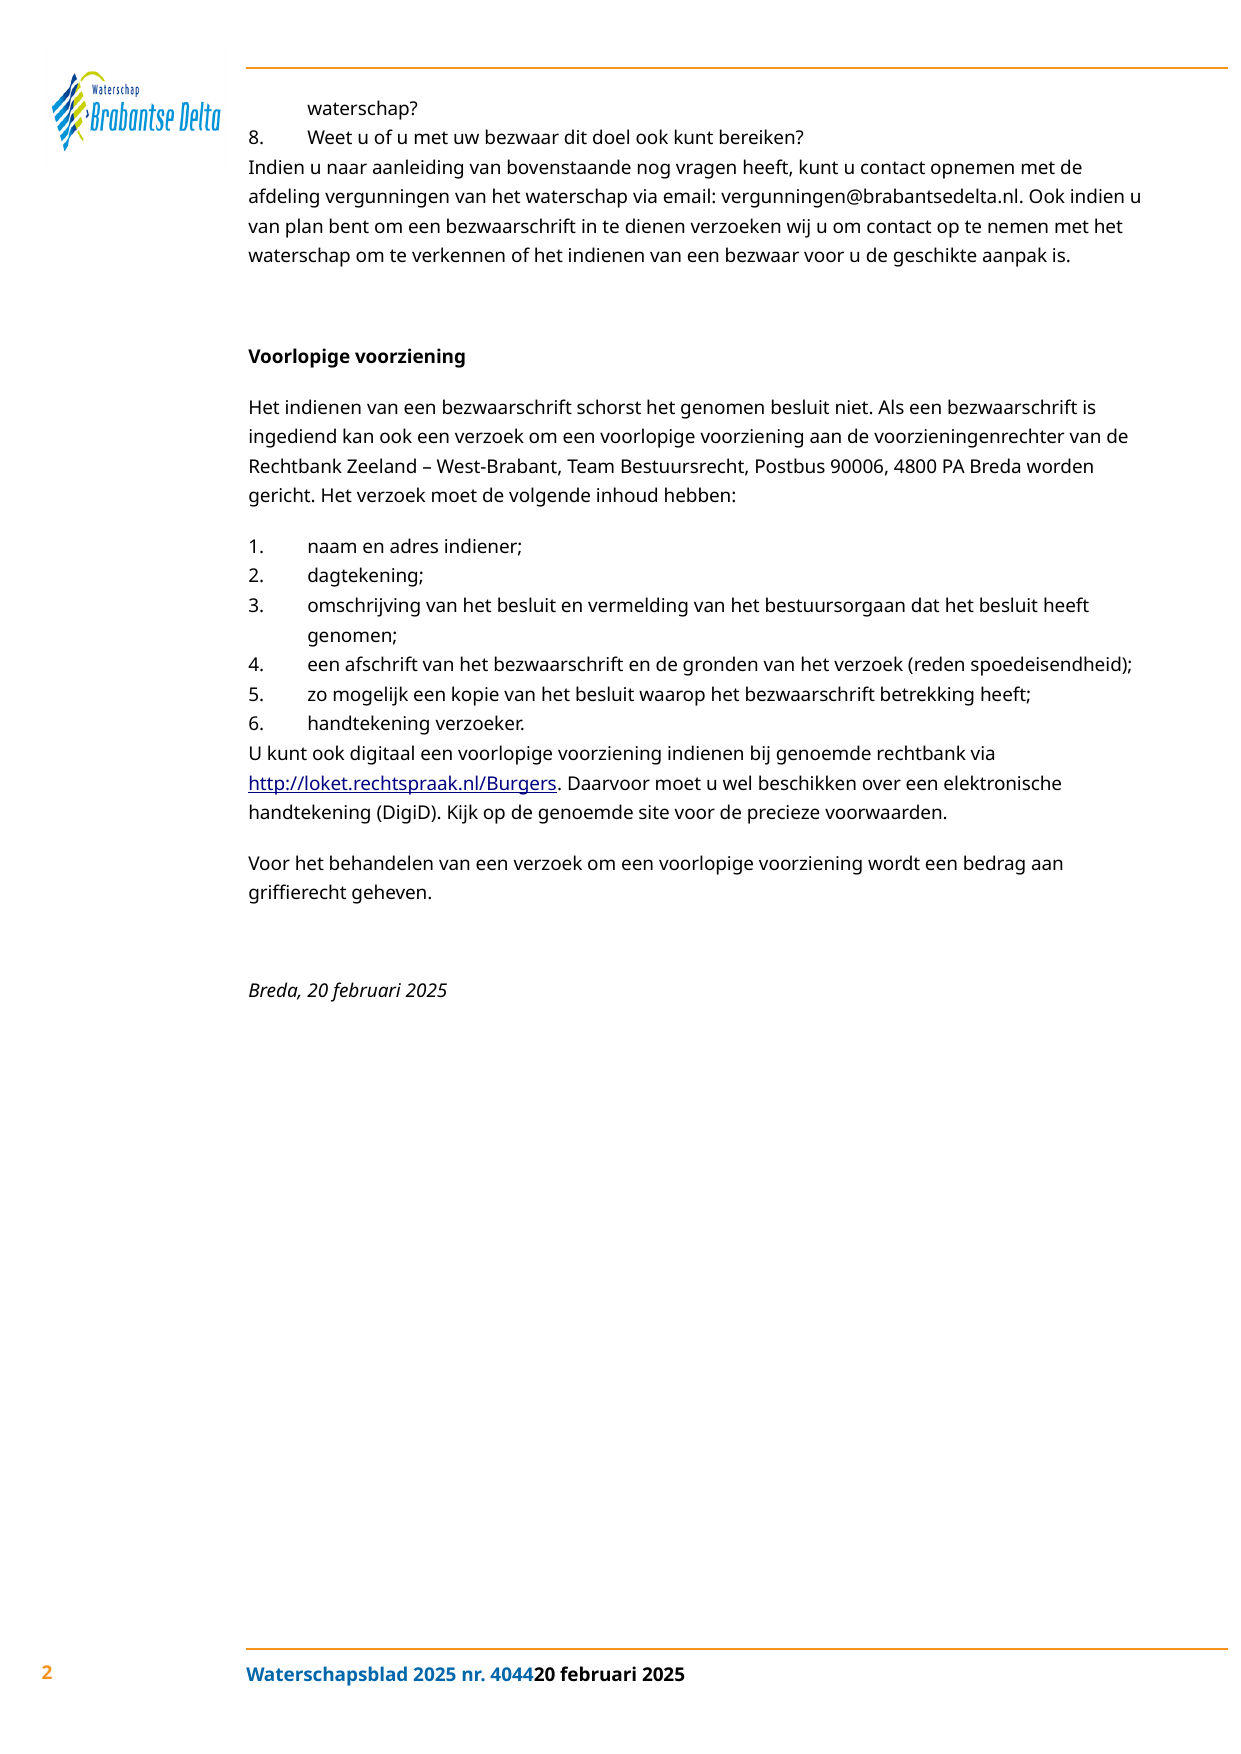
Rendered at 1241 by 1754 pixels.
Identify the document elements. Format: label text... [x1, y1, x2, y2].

text Het indienen van een bezwaarschrift schorst het genomen besluit niet. Als een bezwaarschrift is ingediend kan ook een verzoek om een voorlopige voorziening aan de voorzieningenrechter van de Rechtbank Zeeland – West-Brabant, Team Bestuursrecht, Postbus 90006, 4800 PA Breda worden gericht. Het verzoek moet de volgende inhoud hebben: [248, 394, 1152, 508]
list handtekening verzoeker. [248, 711, 1152, 736]
list waterschap? [248, 95, 1152, 121]
list dagtekening; [248, 563, 1152, 588]
picture [41, 47, 231, 172]
text Voor het behandelen van een verzoek om een voorlopige voorziening wordt een bedrag aan griffierecht geheven. [248, 850, 1152, 905]
list zo mogelijk een kopie van het besluit waarop het bezwaarschrift betrekking heeft; [248, 681, 1152, 707]
list naam en adres indiener; [248, 533, 1152, 559]
list een afschrift van het bezwaarschrift en de gronden van het verzoek (reden spoedeisendheid); [248, 651, 1152, 677]
list Weet u of u met uw bezwaar dit doel ook kunt bereiken? [248, 124, 1152, 150]
text U kunt ook digitaal een voorlopige voorziening indienen bij genoemde rechtbank via http://loket.rechtspraak.nl/Burgers. Daarvoor moet u wel beschikken over een elektronische handtekening (DigiD). Kijk op de genoemde site voor de precieze voorwaarden. [248, 740, 1152, 825]
list omschrijving van het besluit en vermelding van het bestuursorgaan dat het besluit heeft genomen; [248, 592, 1152, 648]
text Voorlopige voorziening [248, 343, 1152, 369]
text Breda, 20 februari 2025 [248, 978, 1152, 1003]
text Indien u naar aanleiding van bovenstaande nog vragen heeft, kunt u contact opnemen met de afdeling vergunningen van het waterschap via email: vergunningen@brabantsedelta.nl. Ook indien u van plan bent om een bezwaarschrift in te dienen verzoeken wij u om contact op te nemen met het waterschap om te verkennen of het indienen van een bezwaar voor u de geschikte aanpak is. [248, 154, 1152, 268]
